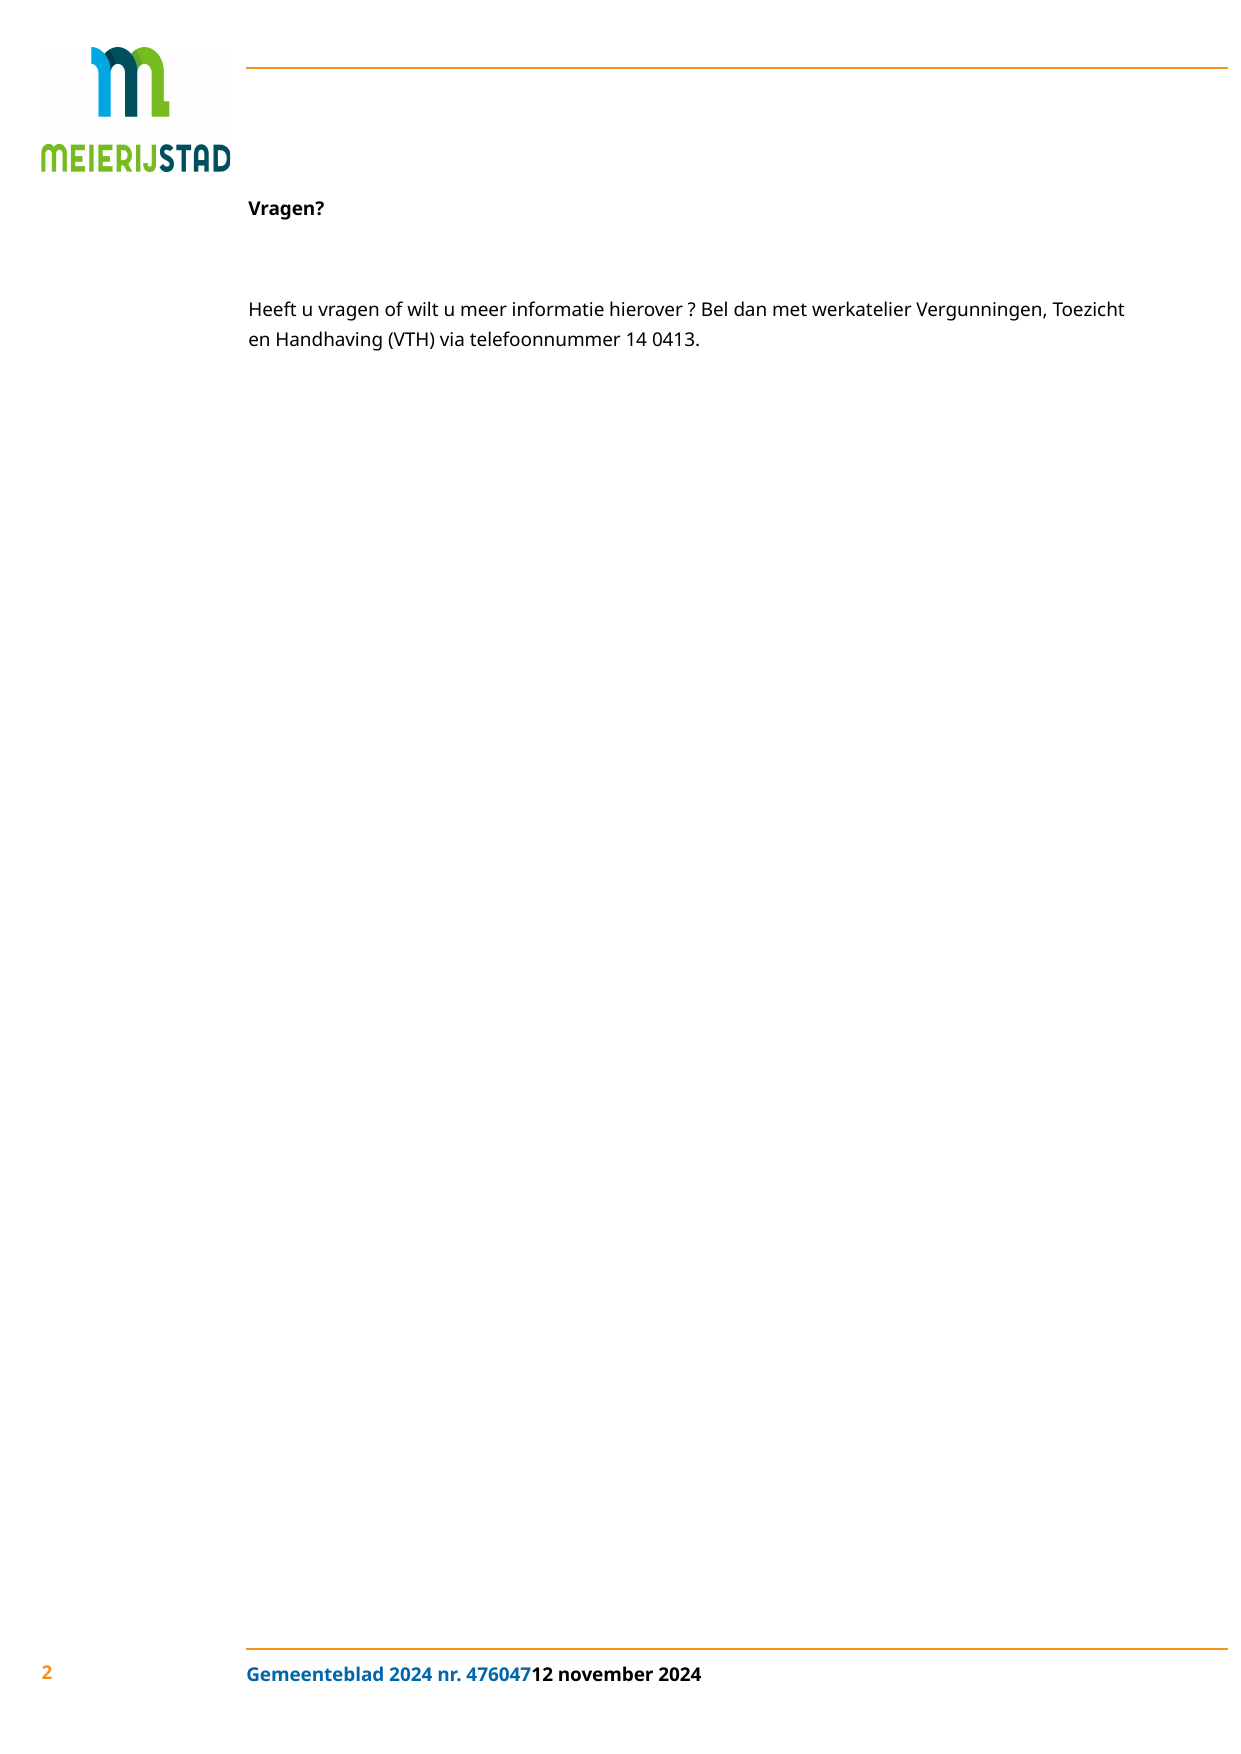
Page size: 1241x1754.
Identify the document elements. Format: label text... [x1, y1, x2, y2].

picture [41, 47, 231, 172]
text Vragen? [248, 196, 1152, 221]
text Heeft u vragen of wilt u meer informatie hierover ? Bel dan met werkatelier Vergunningen, Toezicht en Handhaving (VTH) via telefoonnummer 14 0413. [248, 296, 1152, 352]
